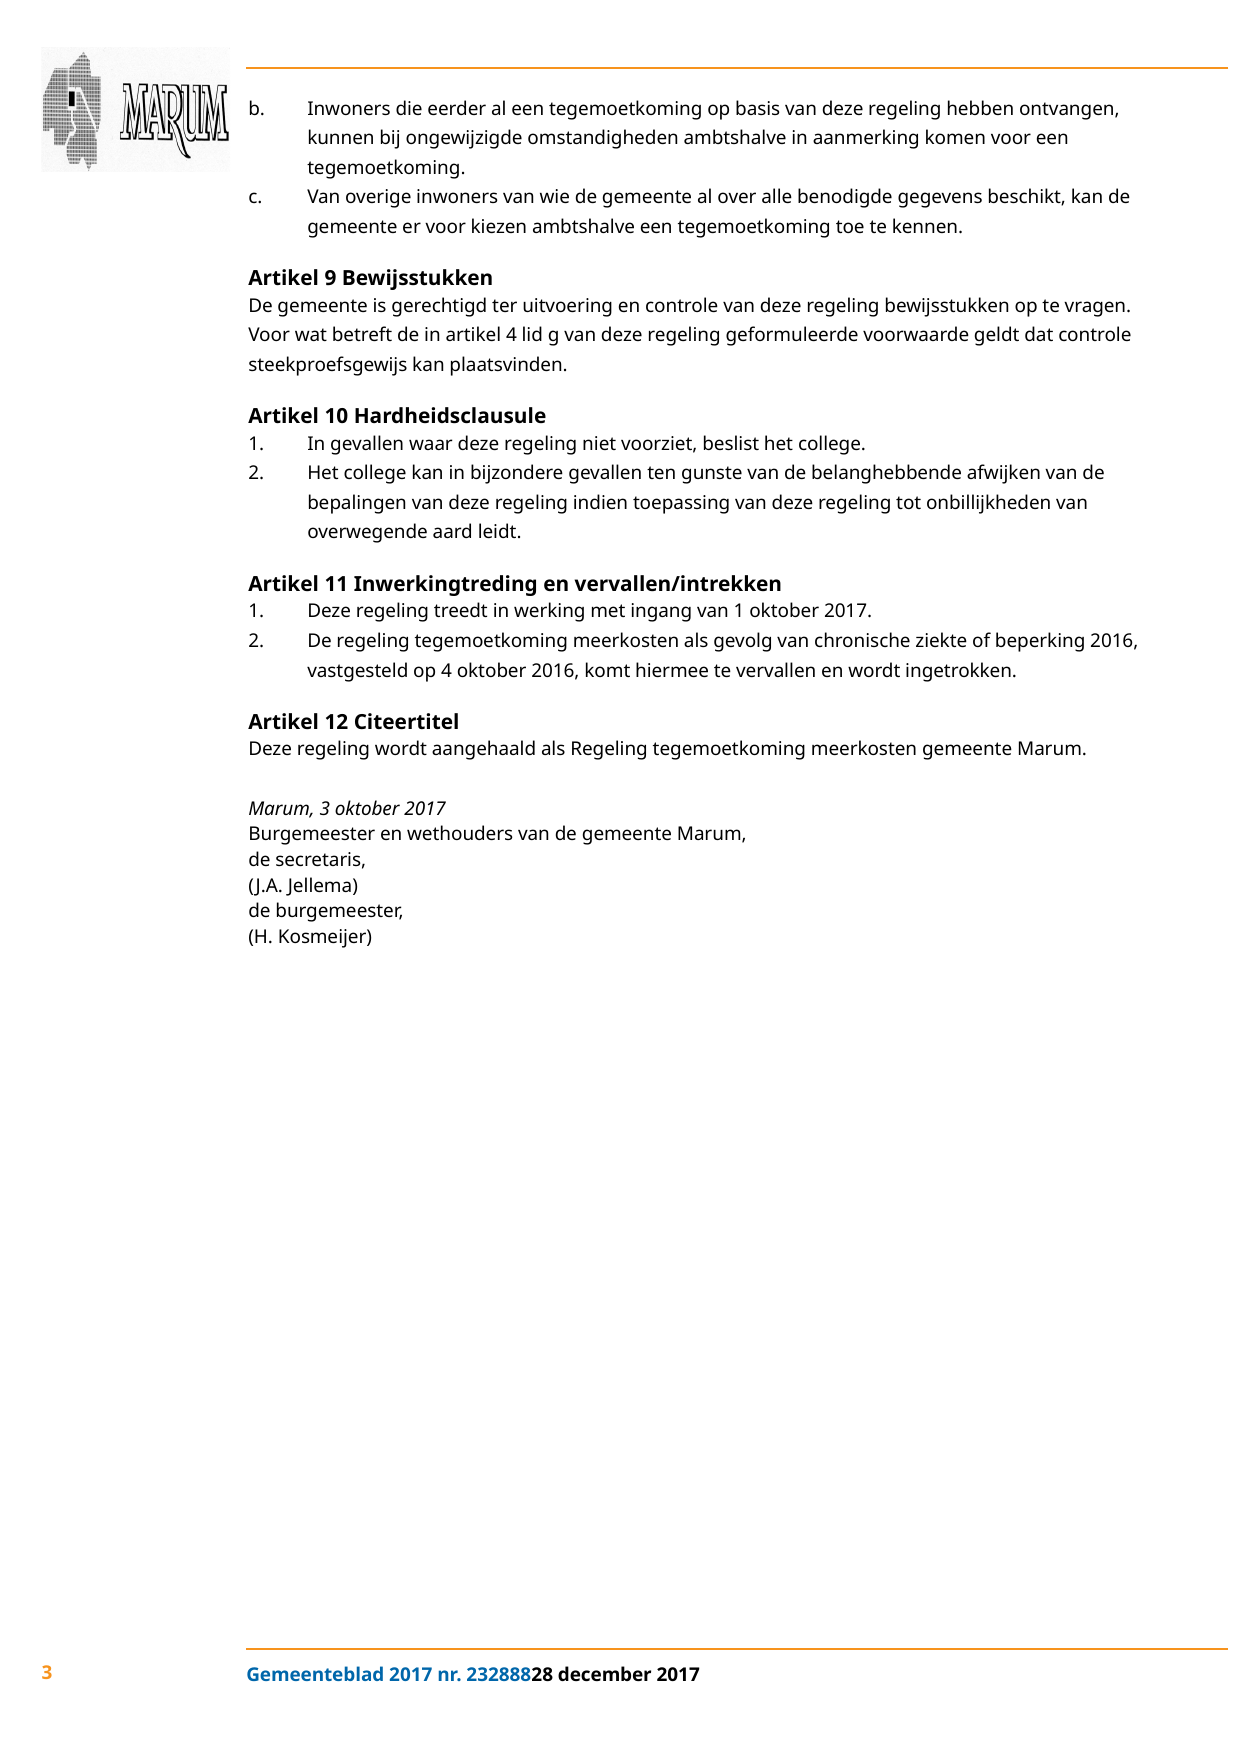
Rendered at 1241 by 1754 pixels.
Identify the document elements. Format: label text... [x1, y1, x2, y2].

text Burgemeester en wethouders van de gemeente Marum, [248, 821, 1152, 846]
list Het college kan in bijzondere gevallen ten gunste van de belanghebbende afwijken van de bepalingen van deze regeling indien toepassing van deze regeling tot onbillijkheden van overwegende aard leidt. [248, 459, 1152, 544]
text Artikel 11 Inwerkingtreding en vervallen/intrekken [248, 569, 1152, 598]
text de burgemeester, [248, 898, 1152, 923]
text (J.A. Jellema) [248, 872, 1152, 898]
text Artikel 12 Citeertitel [248, 707, 1152, 736]
list Inwoners die eerder al een tegemoetkoming op basis van deze regeling hebben ontvangen, kunnen bij ongewijzigde omstandigheden ambtshalve in aanmerking komen voor een tegemoetkoming. [248, 95, 1152, 180]
list In gevallen waar deze regeling niet voorziet, beslist het college. [248, 430, 1152, 456]
picture [41, 47, 231, 172]
text Artikel 9 Bewijsstukken [248, 263, 1152, 292]
text de secretaris, [248, 846, 1152, 872]
list Van overige inwoners van wie de gemeente al over alle benodigde gegevens beschikt, kan de gemeente er voor kiezen ambtshalve een tegemoetkoming toe te kennen. [248, 183, 1152, 239]
text Deze regeling wordt aangehaald als Regeling tegemoetkoming meerkosten gemeente Marum. [248, 736, 1152, 761]
text De gemeente is gerechtigd ter uitvoering en controle van deze regeling bewijsstukken op te vragen. Voor wat betreft de in artikel 4 lid g van deze regeling geformuleerde voorwaarde geldt dat controle steekproefsgewijs kan plaatsvinden. [248, 292, 1152, 377]
text Marum, 3 oktober 2017 [248, 795, 1152, 821]
text Artikel 10 Hardheidsclausule [248, 402, 1152, 430]
list Deze regeling treedt in werking met ingang van 1 oktober 2017. [248, 598, 1152, 623]
list De regeling tegemoetkoming meerkosten als gevolg van chronische ziekte of beperking 2016, vastgesteld op 4 oktober 2016, komt hiermee te vervallen en wordt ingetrokken. [248, 627, 1152, 682]
text (H. Kosmeijer) [248, 923, 1152, 949]
